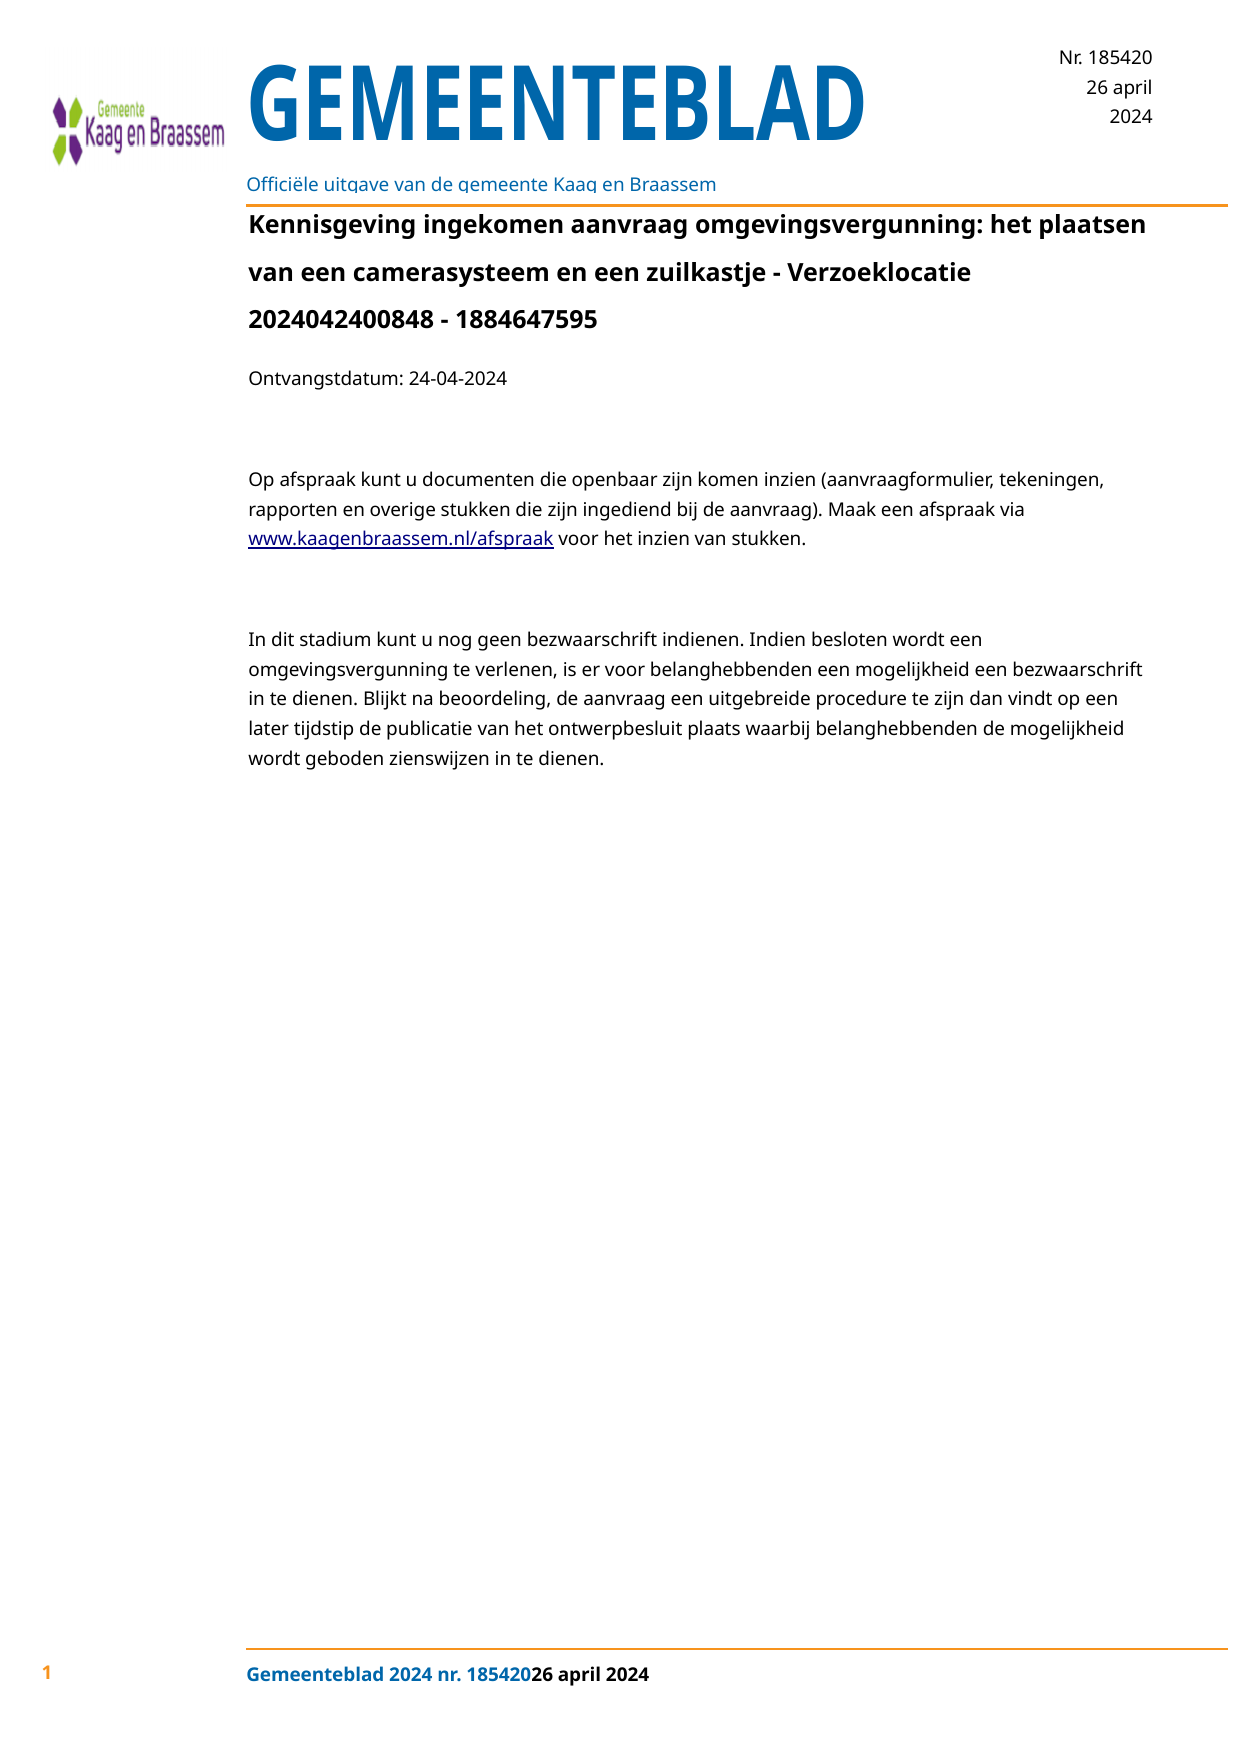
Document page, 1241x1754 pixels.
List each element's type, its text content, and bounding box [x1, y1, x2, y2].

picture [41, 47, 231, 172]
text In dit stadium kunt u nog geen bezwaarschrift indienen. Indien besloten wordt een omgevingsvergunning te verlenen, is er voor belanghebbenden een mogelijkheid een bezwaarschrift in te dienen. Blijkt na beoordeling, de aanvraag een uitgebreide procedure te zijn dan vindt op een later tijdstip de publicatie van het ontwerpbesluit plaats waarbij belanghebbenden de mogelijkheid wordt geboden zienswijzen in te dienen. [248, 626, 1152, 770]
text Ontvangstdatum: 24-04-2024 [248, 366, 1152, 391]
text Kennisgeving ingekomen aanvraag omgevingsvergunning: het plaatsen van een camerasysteem en een zuilkastje - Verzoeklocatie 2024042400848 - 1884647595 [248, 207, 1152, 336]
text Op afspraak kunt u documenten die openbaar zijn komen inzien (aanvraagformulier, tekeningen, rapporten en overige stukken die zijn ingediend bij de aanvraag). Maak een afspraak via www.kaagenbraassem.nl/afspraak voor het inzien van stukken. [248, 466, 1152, 551]
